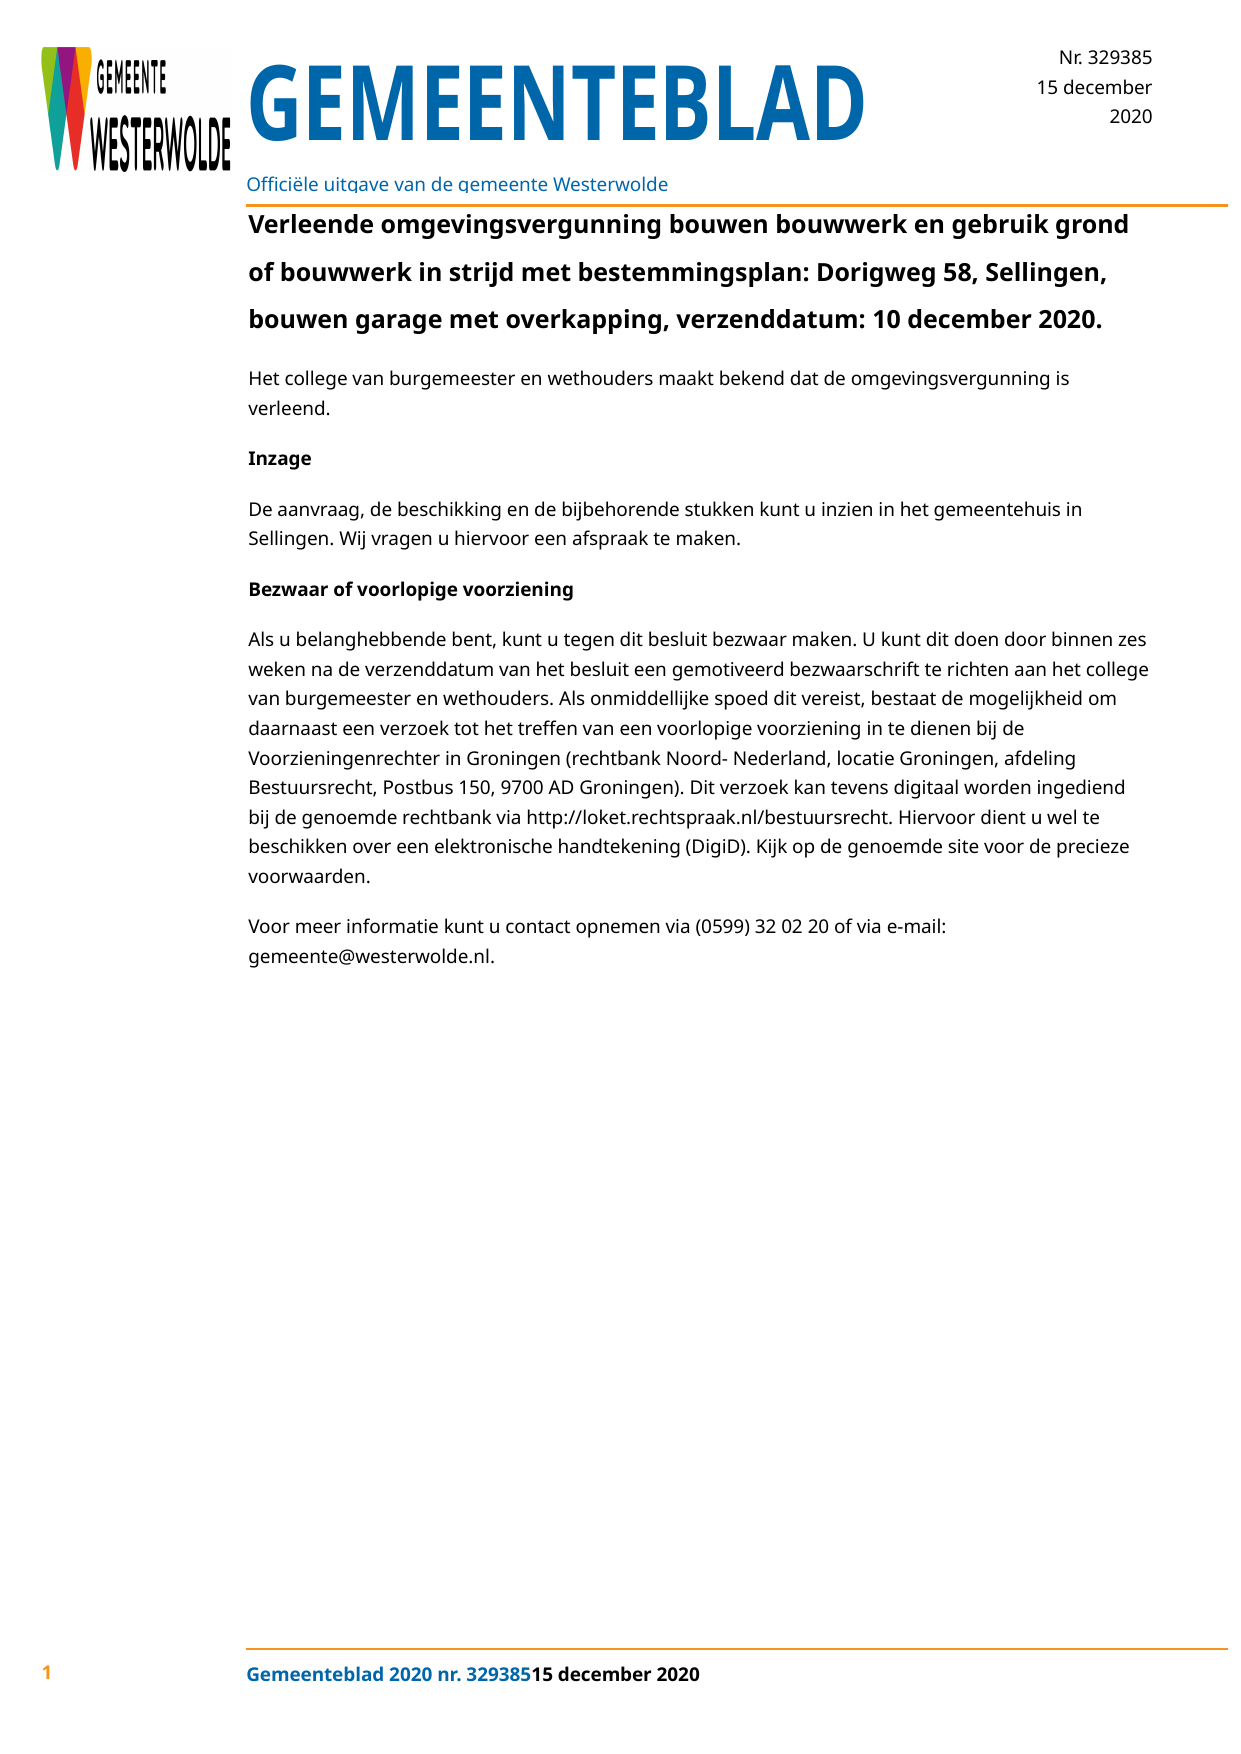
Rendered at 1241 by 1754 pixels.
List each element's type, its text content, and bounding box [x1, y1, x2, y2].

text Verleende omgevingsvergunning bouwen bouwwerk en gebruik grond of bouwwerk in strijd met bestemmingsplan: Dorigweg 58, Sellingen, bouwen garage met overkapping, verzenddatum: 10 december 2020. [248, 207, 1152, 336]
text Als u belanghebbende bent, kunt u tegen dit besluit bezwaar maken. U kunt dit doen door binnen zes weken na de verzenddatum van het besluit een gemotiveerd bezwaarschrift te richten aan het college van burgemeester en wethouders. Als onmiddellijke spoed dit vereist, bestaat de mogelijkheid om daarnaast een verzoek tot het treffen van een voorlopige voorziening in te dienen bij de Voorzieningenrechter in Groningen (rechtbank Noord- Nederland, locatie Groningen, afdeling Bestuursrecht, Postbus 150, 9700 AD Groningen). Dit verzoek kan tevens digitaal worden ingediend bij de genoemde rechtbank via http://loket.rechtspraak.nl/bestuursrecht. Hiervoor dient u wel te beschikken over een elektronische handtekening (DigiD). Kijk op de genoemde site voor de precieze voorwaarden. [248, 626, 1152, 889]
text Voor meer informatie kunt u contact opnemen via (0599) 32 02 20 of via e-mail: gemeente@westerwolde.nl. [248, 913, 1152, 969]
picture [41, 47, 231, 172]
text Het college van burgemeester en wethouders maakt bekend dat de omgevingsvergunning is verleend. [248, 366, 1152, 421]
text Bezwaar of voorlopige voorziening [248, 576, 1152, 602]
text De aanvraag, de beschikking en de bijbehorende stukken kunt u inzien in het gemeentehuis in Sellingen. Wij vragen u hiervoor een afspraak te maken. [248, 496, 1152, 551]
text Inzage [248, 446, 1152, 471]
